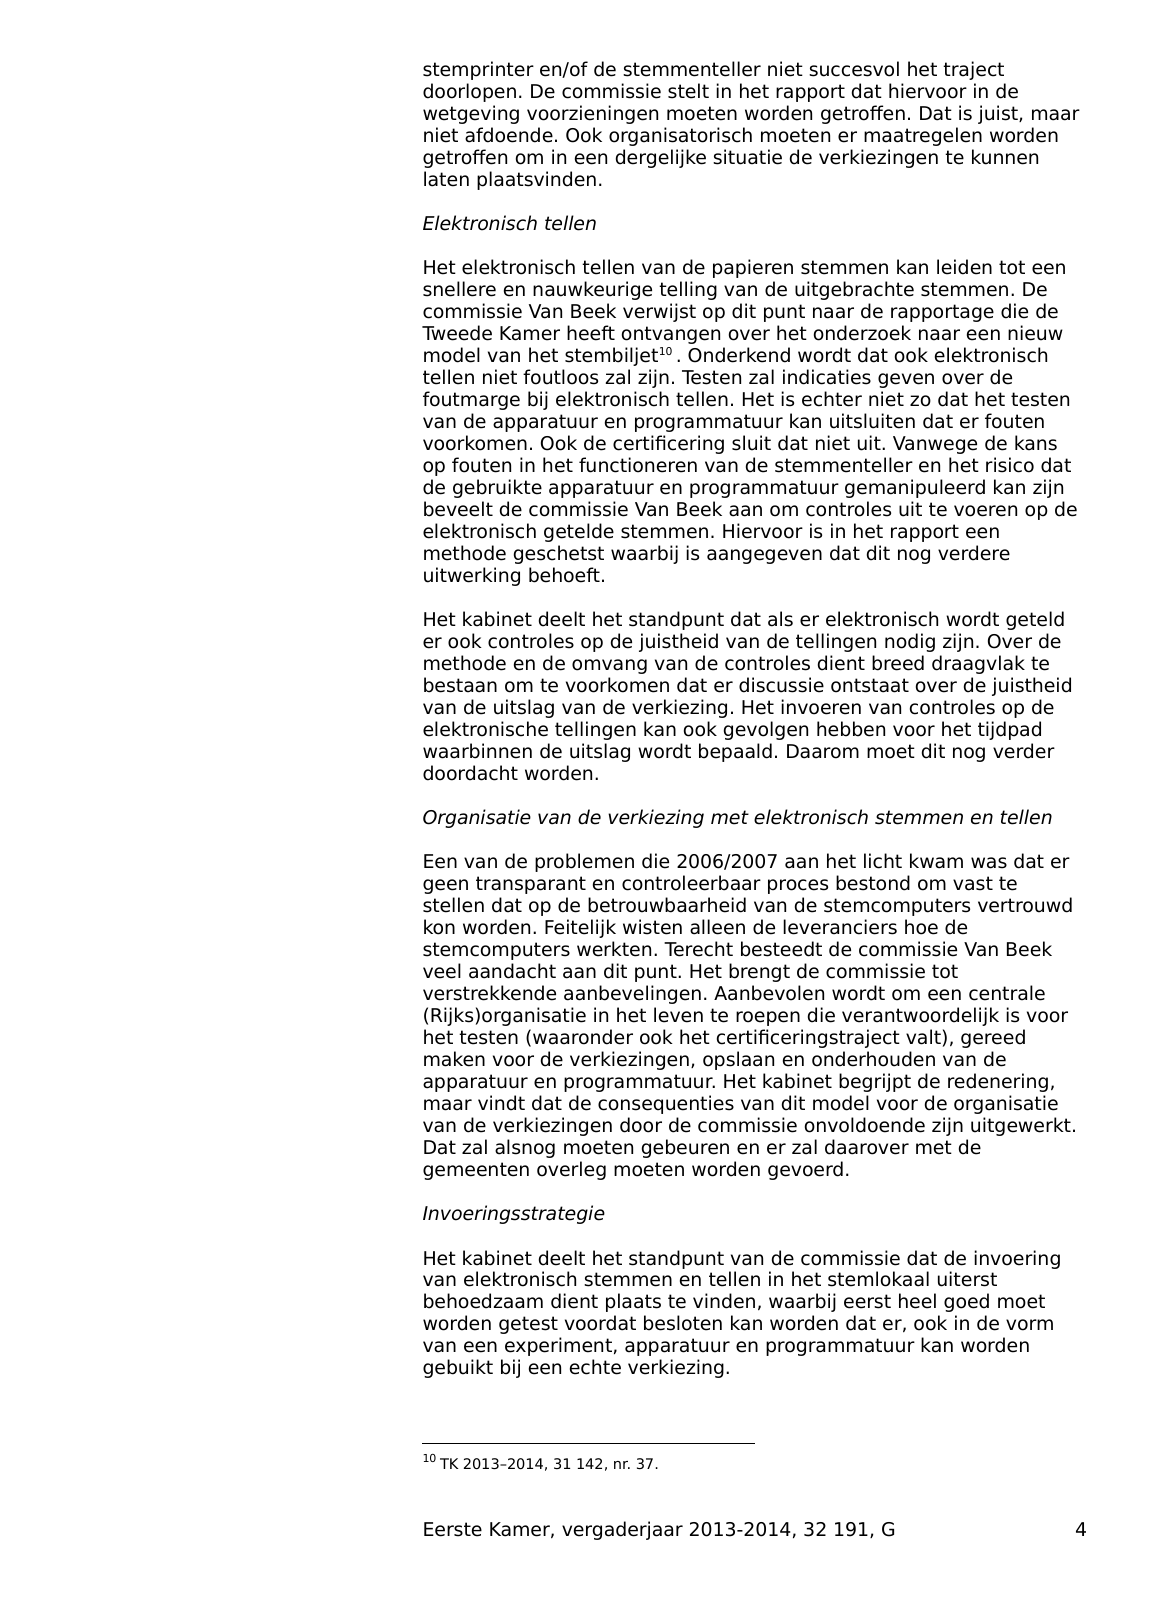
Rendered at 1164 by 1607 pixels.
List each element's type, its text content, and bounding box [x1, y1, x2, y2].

text TK 2013–2014, 31 142, nr. 37. [422, 1452, 1087, 1474]
text Een van de problemen die 2006/2007 aan het licht kwam was dat er geen transparant en controleerbaar proces bestond om vast te stellen dat op de betrouwbaarheid van de stemcomputers vertrouwd kon worden. Feitelijk wisten alleen de leveranciers hoe de stemcomputers werkten. Terecht besteedt de commissie Van Beek veel aandacht aan dit punt. Het brengt de commissie tot verstrekkende aanbevelingen. Aanbevolen wordt om een centrale (Rijks)organisatie in het leven te roepen die verantwoordelijk is voor het testen (waaronder ook het certificeringstraject valt), gereed maken voor de verkiezingen, opslaan en onderhouden van de apparatuur en programmatuur. Het kabinet begrijpt de redenering, maar vindt dat de consequenties van dit model voor de organisatie van de verkiezingen door de commissie onvoldoende zijn uitgewerkt. Dat zal alsnog moeten gebeuren en er zal daarover met de gemeenten overleg moeten worden gevoerd. [422, 851, 1087, 1181]
subtitle Elektronisch tellen [422, 213, 1087, 235]
subtitle Invoeringsstrategie [422, 1203, 1087, 1225]
text Het elektronisch tellen van de papieren stemmen kan leiden tot een snellere en nauwkeurige telling van de uitgebrachte stemmen. De commissie Van Beek verwijst op dit punt naar de rapportage die de Tweede Kamer heeft ontvangen over het onderzoek naar een nieuw model van het stembiljet. Onderkend wordt dat ook elektronisch tellen niet foutloos zal zijn. Testen zal indicaties geven over de foutmarge bij elektronisch tellen. Het is echter niet zo dat het testen van de apparatuur en programmatuur kan uitsluiten dat er fouten voorkomen. Ook de certificering sluit dat niet uit. Vanwege de kans op fouten in het functioneren van de stemmenteller en het risico dat de gebruikte apparatuur en programmatuur gemanipuleerd kan zijn beveelt de commissie Van Beek aan om controles uit te voeren op de elektronisch getelde stemmen. Hiervoor is in het rapport een methode geschetst waarbij is aangegeven dat dit nog verdere uitwerking behoeft. [422, 257, 1087, 587]
text Het kabinet deelt het standpunt van de commissie dat de invoering van elektronisch stemmen en tellen in het stemlokaal uiterst behoedzaam dient plaats te vinden, waarbij eerst heel goed moet worden getest voordat besloten kan worden dat er, ook in de vorm van een experiment, apparatuur en programmatuur kan worden gebuikt bij een echte verkiezing. [422, 1247, 1087, 1379]
subtitle Organisatie van de verkiezing met elektronisch stemmen en tellen [422, 807, 1087, 829]
text stemprinter en/of de stemmenteller niet succesvol het traject doorlopen. De commissie stelt in het rapport dat hiervoor in de wetgeving voorzieningen moeten worden getroffen. Dat is juist, maar niet afdoende. Ook organisatorisch moeten er maatregelen worden getroffen om in een dergelijke situatie de verkiezingen te kunnen laten plaatsvinden. [422, 59, 1087, 191]
text Het kabinet deelt het standpunt dat als er elektronisch wordt geteld er ook controles op de juistheid van de tellingen nodig zijn. Over de methode en de omvang van de controles dient breed draagvlak te bestaan om te voorkomen dat er discussie ontstaat over de juistheid van de uitslag van de verkiezing. Het invoeren van controles op de elektronische tellingen kan ook gevolgen hebben voor het tijdpad waarbinnen de uitslag wordt bepaald. Daarom moet dit nog verder doordacht worden. [422, 609, 1087, 785]
